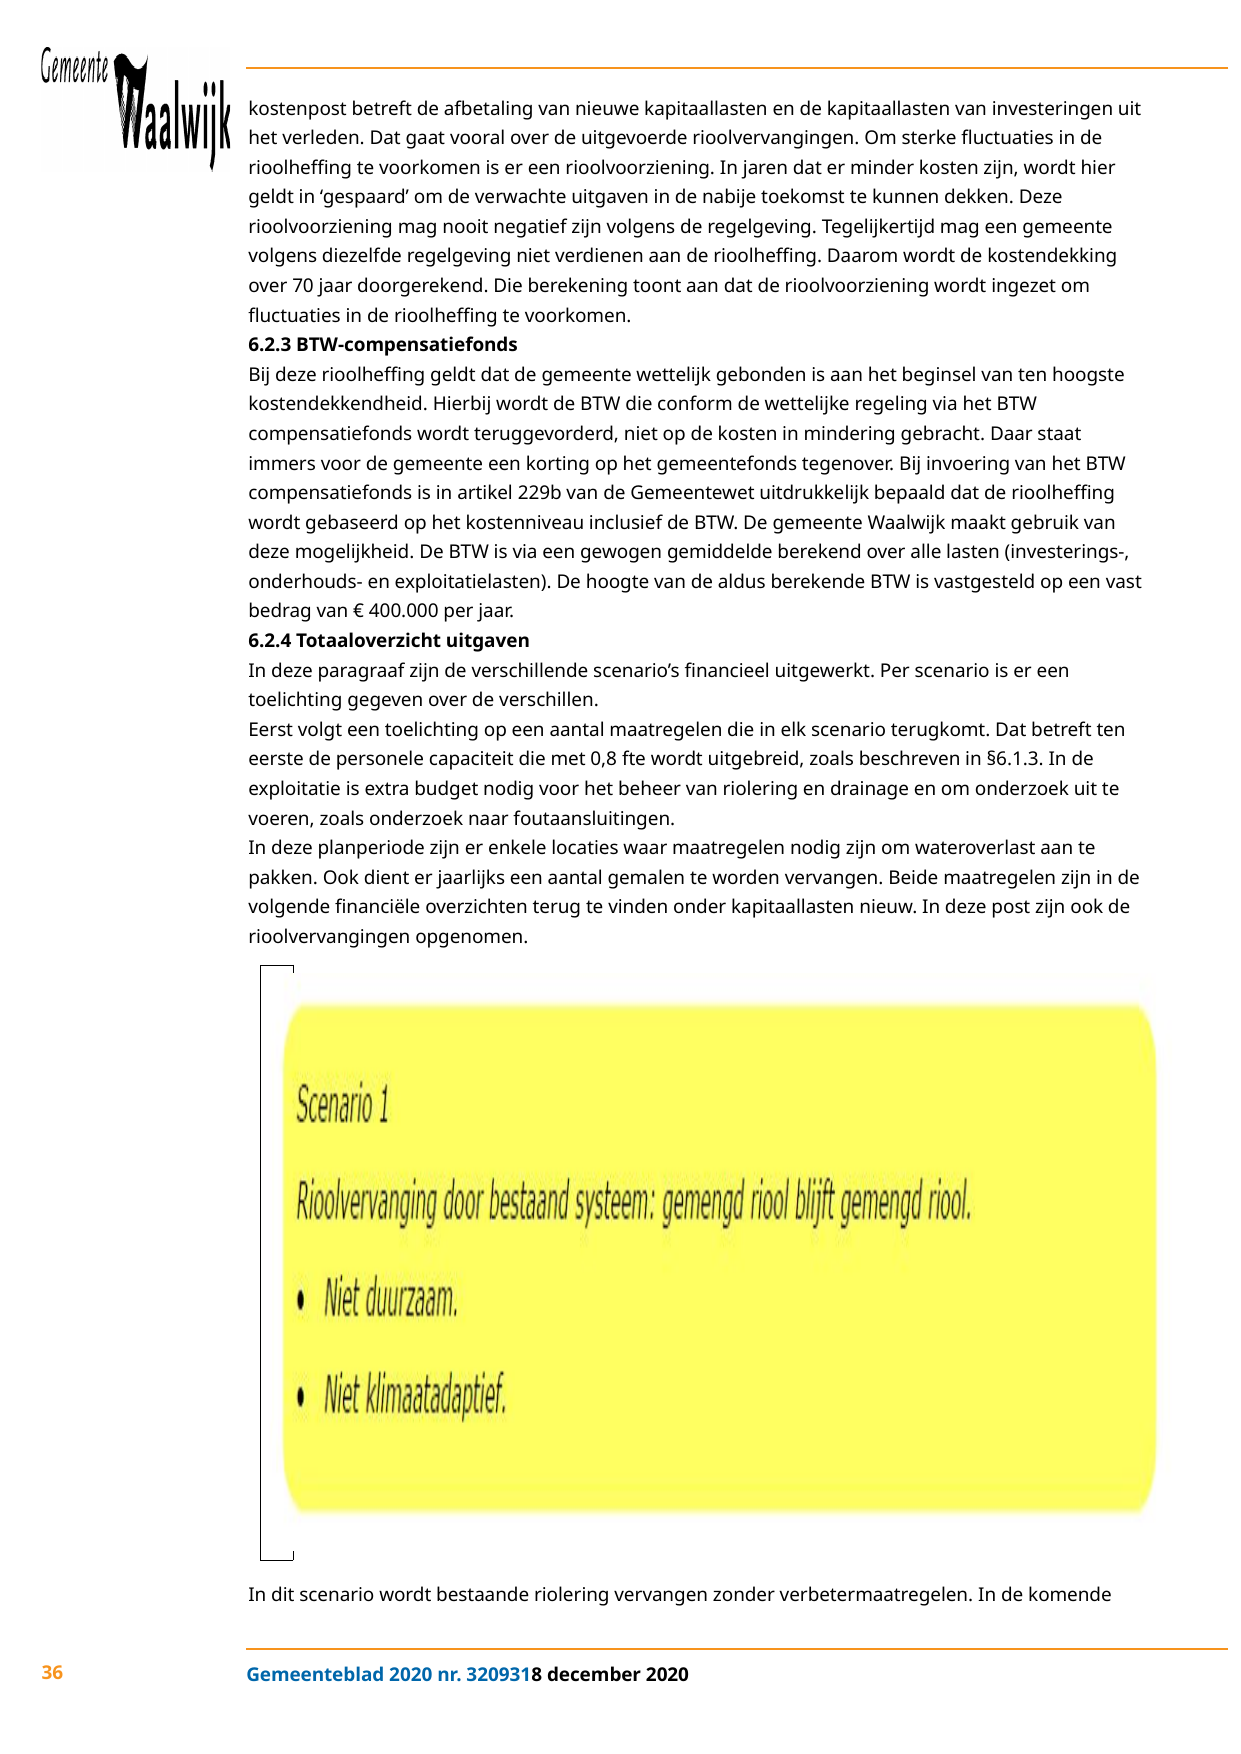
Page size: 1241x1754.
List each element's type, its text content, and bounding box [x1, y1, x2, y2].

text kostenpost betreft de afbetaling van nieuwe kapitaallasten en de kapitaallasten van investeringen uit het verleden. Dat gaat vooral over de uitgevoerde rioolvervangingen. Om sterke fluctuaties in de rioolheffing te voorkomen is er een rioolvoorziening. In jaren dat er minder kosten zijn, wordt hier geldt in ‘gespaard’ om de verwachte uitgaven in de nabije toekomst te kunnen dekken. Deze rioolvoorziening mag nooit negatief zijn volgens de regelgeving. Tegelijkertijd mag een gemeente volgens diezelfde regelgeving niet verdienen aan de rioolheffing. Daarom wordt de kostendekking over 70 jaar doorgerekend. Die berekening toont aan dat de rioolvoorziening wordt ingezet om fluctuaties in de rioolheffing te voorkomen. [248, 95, 1152, 328]
text 6.2.4 Totaaloverzicht uitgaven [248, 627, 1152, 653]
text 6.2.3 BTW-compensatiefonds [248, 331, 1152, 357]
text In dit scenario wordt bestaande riolering vervangen zonder verbetermaatregelen. In de komende [248, 1581, 1152, 1607]
text In deze planperiode zijn er enkele locaties waar maatregelen nodig zijn om wateroverlast aan te pakken. Ook dient er jaarlijks een aantal gemalen te worden vervangen. Beide maatregelen zijn in de volgende financiële overzichten terug te vinden onder kapitaallasten nieuw. In deze post zijn ook de rioolvervangingen opgenomen. [248, 834, 1152, 949]
picture [268, 973, 1173, 1551]
text Eerst volgt een toelichting op een aantal maatregelen die in elk scenario terugkomt. Dat betreft ten eerste de personele capaciteit die met 0,8 fte wordt uitgebreid, zoals beschreven in §6.1.3. In de exploitatie is extra budget nodig voor het beheer van riolering en drainage en om onderzoek uit te voeren, zoals onderzoek naar foutaansluitingen. [248, 716, 1152, 831]
text In deze paragraaf zijn de verschillende scenario’s financieel uitgewerkt. Per scenario is er een toelichting gegeven over de verschillen. [248, 657, 1152, 712]
text Bij deze rioolheffing geldt dat de gemeente wettelijk gebonden is aan het beginsel van ten hoogste kostendekkendheid. Hierbij wordt de BTW die conform de wettelijke regeling via het BTW compensatiefonds wordt teruggevorderd, niet op de kosten in mindering gebracht. Daar staat immers voor de gemeente een korting op het gemeentefonds tegenover. Bij invoering van het BTW compensatiefonds is in artikel 229b van de Gemeentewet uitdrukkelijk bepaald dat de rioolheffing wordt gebaseerd op het kostenniveau inclusief de BTW. De gemeente Waalwijk maakt gebruik van deze mogelijkheid. De BTW is via een gewogen gemiddelde berekend over alle lasten (investerings-, onderhouds- en exploitatielasten). De hoogte van de aldus berekende BTW is vastgesteld op een vast bedrag van € 400.000 per jaar. [248, 361, 1152, 623]
picture [41, 47, 231, 172]
